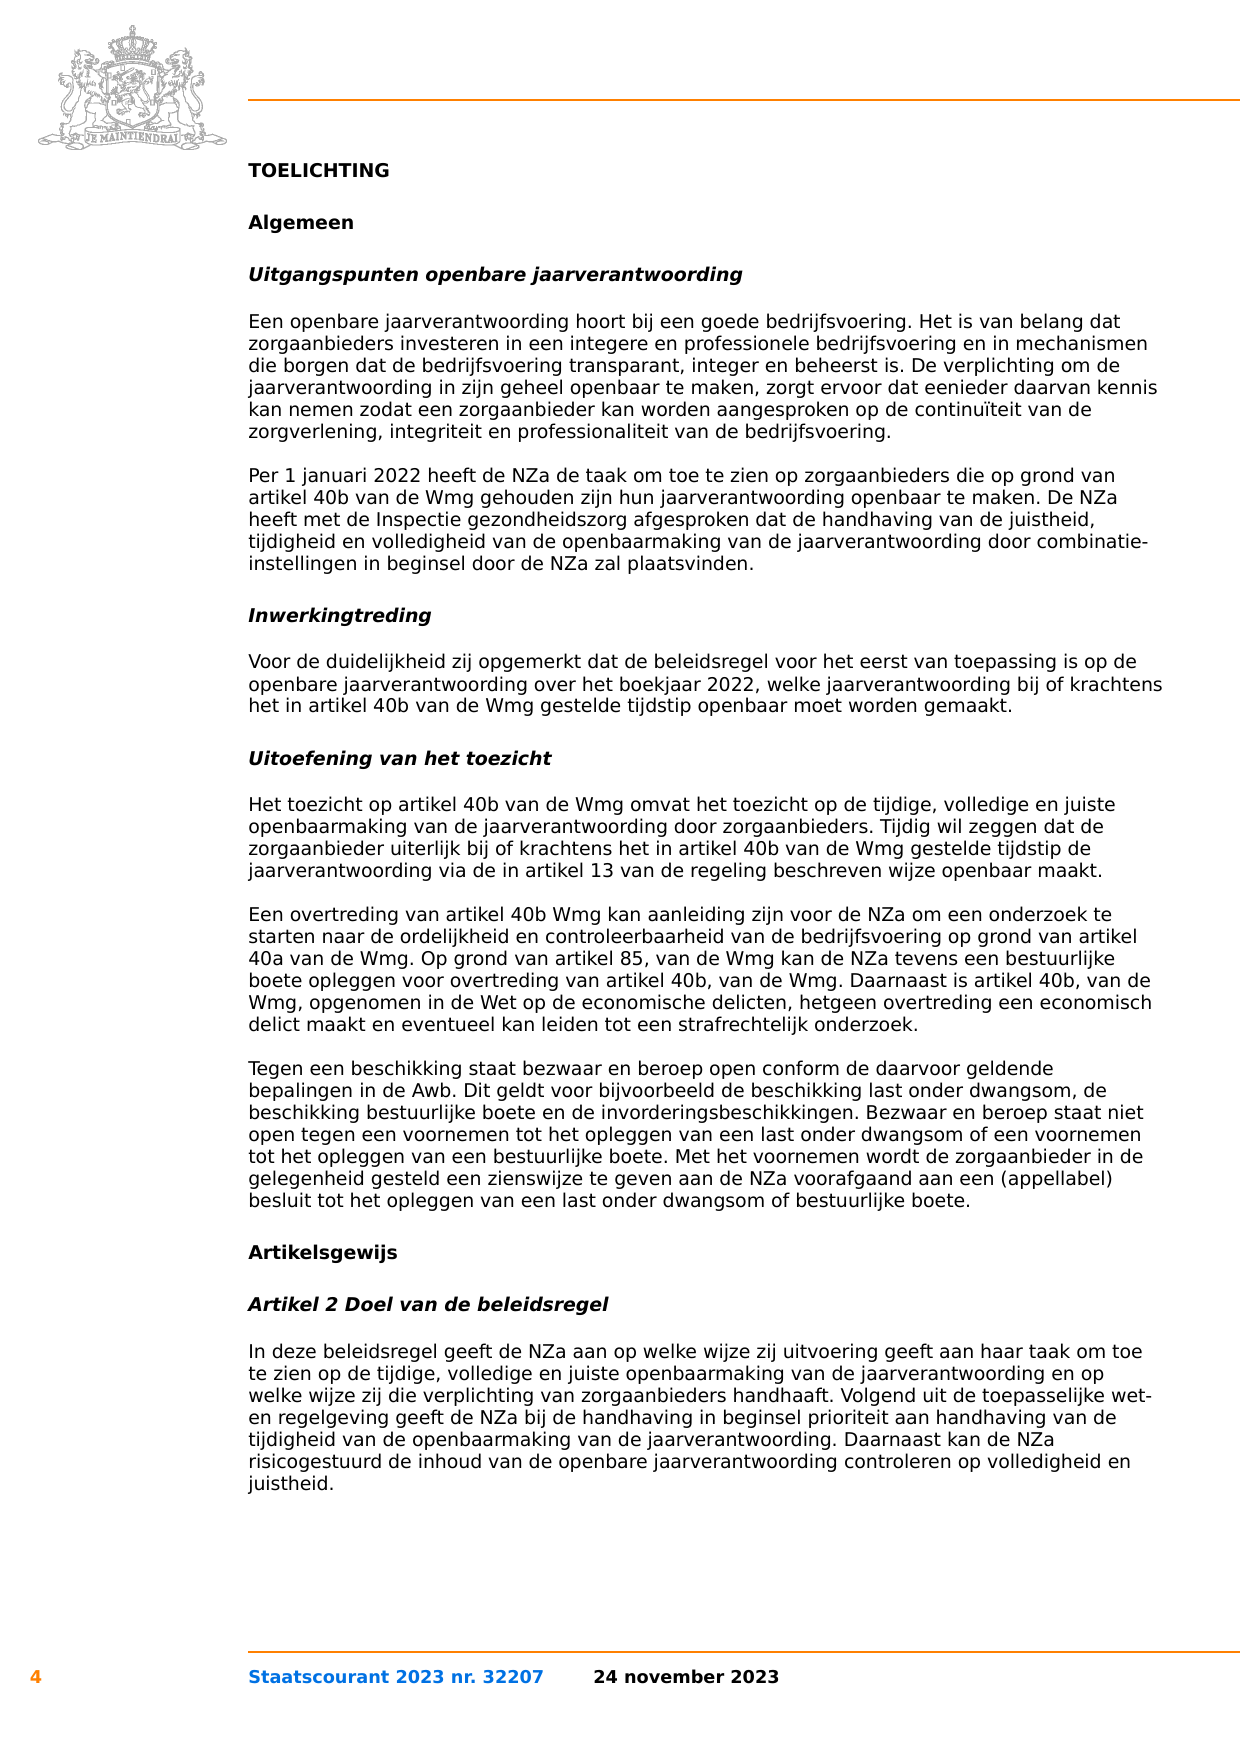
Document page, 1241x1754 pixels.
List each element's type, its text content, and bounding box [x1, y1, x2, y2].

subtitle Artikel 2 Doel van de beleidsregel [248, 1294, 1163, 1316]
subtitle Uitgangspunten openbare jaarverantwoording [248, 264, 1163, 286]
text Tegen een beschikking staat bezwaar en beroep open conform de daarvoor geldende bepalingen in de Awb. Dit geldt voor bijvoorbeeld de beschikking last onder dwangsom, de beschikking bestuurlijke boete en de invorderingsbeschikkingen. Bezwaar en beroep staat niet open tegen een voornemen tot het opleggen van een last onder dwangsom of een voornemen tot het opleggen van een bestuurlijke boete. Met het voornemen wordt de zorgaanbieder in de gelegenheid gesteld een zienswijze te geven aan de NZa voorafgaand aan een (appellabel) besluit tot het opleggen van een last onder dwangsom of bestuurlijke boete. [248, 1058, 1163, 1212]
subtitle TOELICHTING [248, 160, 1163, 182]
picture [38, 25, 227, 150]
text Voor de duidelijkheid zij opgemerkt dat de beleidsregel voor het eerst van toepassing is op de openbare jaarverantwoording over het boekjaar 2022, welke jaarverantwoording bij of krachtens het in artikel 40b van de Wmg gestelde tijdstip openbaar moet worden gemaakt. [248, 651, 1163, 717]
text Het toezicht op artikel 40b van de Wmg omvat het toezicht op de tijdige, volledige en juiste openbaarmaking van de jaarverantwoording door zorgaanbieders. Tijdig wil zeggen dat de zorgaanbieder uiterlijk bij of krachtens het in artikel 40b van de Wmg gestelde tijdstip de jaarverantwoording via de in artikel 13 van de regeling beschreven wijze openbaar maakt. [248, 794, 1163, 882]
text In deze beleidsregel geeft de NZa aan op welke wijze zij uitvoering geeft aan haar taak om toe te zien op de tijdige, volledige en juiste openbaarmaking van de jaarverantwoording en op welke wijze zij die verplichting van zorgaanbieders handhaaft. Volgend uit de toepasselijke wet- en regelgeving geeft de NZa bij de handhaving in beginsel prioriteit aan handhaving van de tijdigheid van de openbaarmaking van de jaarverantwoording. Daarnaast kan de NZa risicogestuurd de inhoud van de openbare jaarverantwoording controleren op volledigheid en juistheid. [248, 1341, 1163, 1494]
text Een overtreding van artikel 40b Wmg kan aanleiding zijn voor de NZa om een onderzoek te starten naar de ordelijkheid en controleerbaarheid van de bedrijfsvoering op grond van artikel 40a van de Wmg. Op grond van artikel 85, van de Wmg kan de NZa tevens een bestuurlijke boete opleggen voor overtreding van artikel 40b, van de Wmg. Daarnaast is artikel 40b, van de Wmg, opgenomen in de Wet op de economische delicten, hetgeen overtreding een economisch delict maakt en eventueel kan leiden tot een strafrechtelijk onderzoek. [248, 904, 1163, 1036]
text Per 1 januari 2022 heeft de NZa de taak om toe te zien op zorgaanbieders die op grond van artikel 40b van de Wmg gehouden zijn hun jaarverantwoording openbaar te maken. De NZa heeft met de Inspectie gezondheidszorg afgesproken dat de handhaving van de juistheid, tijdigheid en volledigheid van de openbaarmaking van de jaarverantwoording door combinatie-instellingen in beginsel door de NZa zal plaatsvinden. [248, 464, 1163, 574]
text Een openbare jaarverantwoording hoort bij een goede bedrijfsvoering. Het is van belang dat zorgaanbieders investeren in een integere en professionele bedrijfsvoering en in mechanismen die borgen dat de bedrijfsvoering transparant, integer en beheerst is. De verplichting om de jaarverantwoording in zijn geheel openbaar te maken, zorgt ervoor dat eenieder daarvan kennis kan nemen zodat een zorgaanbieder kan worden aangesproken op de continuïteit van de zorgverlening, integriteit en professionaliteit van de bedrijfsvoering. [248, 311, 1163, 443]
subtitle Algemeen [248, 212, 1163, 234]
subtitle Inwerkingtreding [248, 604, 1163, 626]
subtitle Artikelsgewijs [248, 1242, 1163, 1264]
subtitle Uitoefening van het toezicht [248, 747, 1163, 769]
